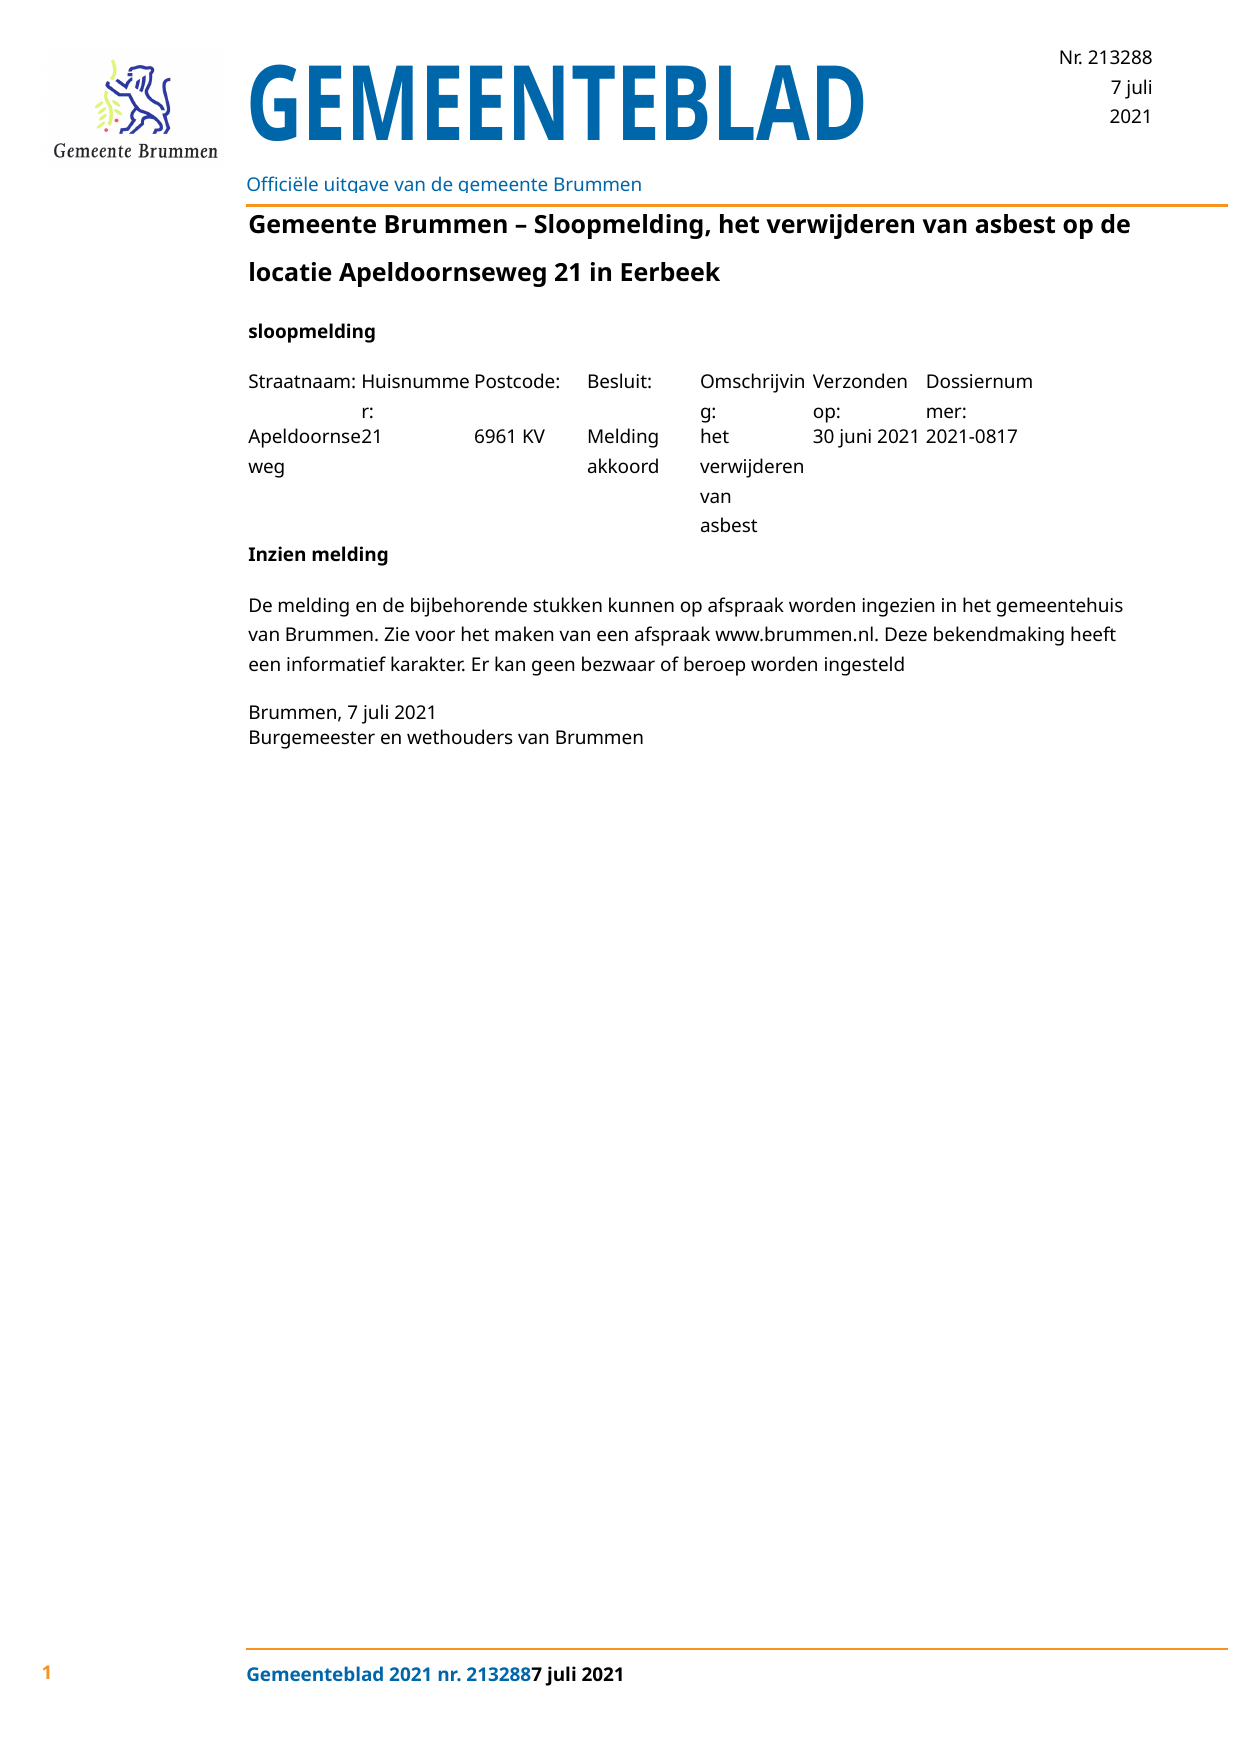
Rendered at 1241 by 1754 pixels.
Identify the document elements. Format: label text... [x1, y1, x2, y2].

text Brummen, 7 juli 2021 [248, 699, 1152, 724]
picture [41, 47, 231, 172]
table_header Straatnaam: [248, 369, 361, 424]
table_cell 6961 KV [474, 424, 587, 538]
table_cell 21 [361, 424, 474, 538]
text Inzien melding [248, 541, 1152, 567]
table_cell Apeldoornseweg [248, 424, 361, 538]
table_header Postcode: [474, 369, 587, 424]
table_header Besluit: [587, 369, 700, 424]
table_header Verzonden op: [813, 369, 926, 424]
table_header Dossiernummer: [926, 369, 1038, 424]
text sloopmelding [248, 318, 1152, 344]
table_cell het verwijderen van asbest [700, 424, 813, 538]
table_cell 30 juni 2021 [813, 424, 926, 538]
table_cell 2021-0817 [926, 424, 1038, 538]
table_cell Melding akkoord [587, 424, 700, 538]
table_header Omschrijving: [700, 369, 813, 424]
table_cell [1039, 424, 1152, 538]
table_header Huisnummer: [361, 369, 474, 424]
text De melding en de bijbehorende stukken kunnen op afspraak worden ingezien in het gemeentehuis van Brummen. Zie voor het maken van een afspraak www.brummen.nl. Deze bekendmaking heeft een informatief karakter. Er kan geen bezwaar of beroep worden ingesteld [248, 592, 1152, 677]
text Burgemeester en wethouders van Brummen [248, 724, 1152, 750]
text Gemeente Brummen – Sloopmelding, het verwijderen van asbest op de locatie Apeldoornseweg 21 in Eerbeek [248, 207, 1152, 288]
table_header [1039, 369, 1152, 424]
